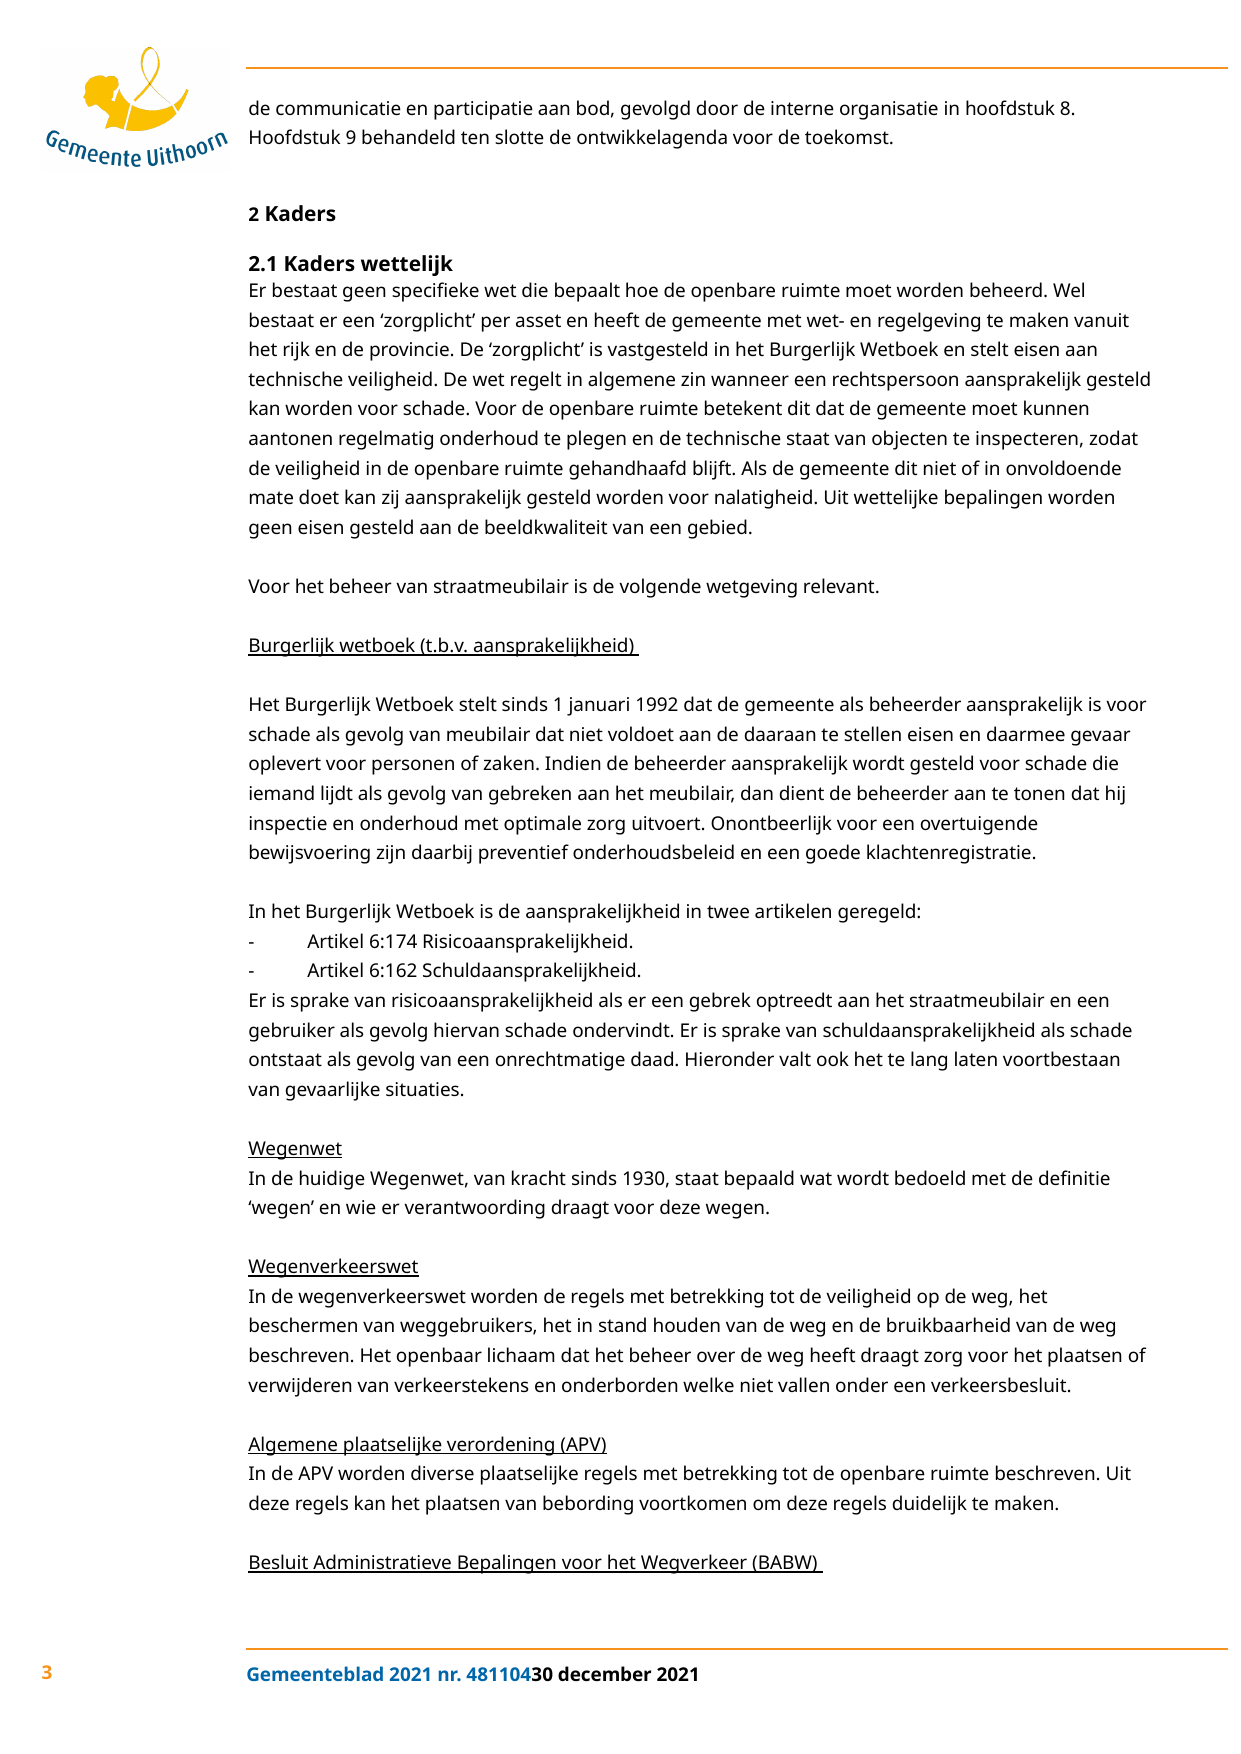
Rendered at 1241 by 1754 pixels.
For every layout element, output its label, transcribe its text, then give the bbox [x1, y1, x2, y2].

text Wegenverkeerswet [248, 1253, 1152, 1279]
list Artikel 6:174 Risicoaansprakelijkheid. [248, 928, 1152, 954]
text de communicatie en participatie aan bod, gevolgd door de interne organisatie in hoofdstuk 8. Hoofdstuk 9 behandeld ten slotte de ontwikkelagenda voor de toekomst. [248, 95, 1152, 150]
text In de huidige Wegenwet, van kracht sinds 1930, staat bepaald wat wordt bedoeld met de definitie ‘wegen’ en wie er verantwoording draagt voor deze wegen. [248, 1165, 1152, 1220]
text Er bestaat geen specifieke wet die bepaalt hoe de openbare ruimte moet worden beheerd. Wel bestaat er een ‘zorgplicht’ per asset en heeft de gemeente met wet- en regelgeving te maken vanuit het rijk en de provincie. De ‘zorgplicht’ is vastgesteld in het Burgerlijk Wetboek en stelt eisen aan technische veiligheid. De wet regelt in algemene zin wanneer een rechtspersoon aansprakelijk gesteld kan worden voor schade. Voor de openbare ruimte betekent dit dat de gemeente moet kunnen aantonen regelmatig onderhoud te plegen en de technische staat van objecten te inspecteren, zodat de veiligheid in de openbare ruimte gehandhaafd blijft. Als de gemeente dit niet of in onvoldoende mate doet kan zij aansprakelijk gesteld worden voor nalatigheid. Uit wettelijke bepalingen worden geen eisen gesteld aan de beeldkwaliteit van een gebied. [248, 277, 1152, 540]
text In het Burgerlijk Wetboek is de aansprakelijkheid in twee artikelen geregeld: [248, 898, 1152, 924]
text Besluit Administratieve Bepalingen voor het Wegverkeer (BABW) [248, 1549, 1152, 1575]
text Wegenwet [248, 1135, 1152, 1161]
text In de wegenverkeerswet worden de regels met betrekking tot de veiligheid op de weg, het beschermen van weggebruikers, het in stand houden van de weg en de bruikbaarheid van de weg beschreven. Het openbaar lichaam dat het beheer over de weg heeft draagt zorg voor het plaatsen of verwijderen van verkeerstekens en onderborden welke niet vallen onder een verkeersbesluit. [248, 1283, 1152, 1398]
text 2.1 Kaders wettelijk [248, 249, 1152, 277]
text Burgerlijk wetboek (t.b.v. aansprakelijkheid) [248, 632, 1152, 658]
text 2 Kaders [248, 199, 1152, 228]
text Het Burgerlijk Wetboek stelt sinds 1 januari 1992 dat de gemeente als beheerder aansprakelijk is voor schade als gevolg van meubilair dat niet voldoet aan de daaraan te stellen eisen en daarmee gevaar oplevert voor personen of zaken. Indien de beheerder aansprakelijk wordt gesteld voor schade die iemand lijdt als gevolg van gebreken aan het meubilair, dan dient de beheerder aan te tonen dat hij inspectie en onderhoud met optimale zorg uitvoert. Onontbeerlijk voor een overtuigende bewijsvoering zijn daarbij preventief onderhoudsbeleid en een goede klachtenregistratie. [248, 691, 1152, 865]
picture [41, 47, 231, 172]
text Voor het beheer van straatmeubilair is de volgende wetgeving relevant. [248, 573, 1152, 599]
text Algemene plaatselijke verordening (APV) [248, 1431, 1152, 1457]
list Artikel 6:162 Schuldaansprakelijkheid. [248, 958, 1152, 983]
text In de APV worden diverse plaatselijke regels met betrekking tot de openbare ruimte beschreven. Uit deze regels kan het plaatsen van bebording voortkomen om deze regels duidelijk te maken. [248, 1461, 1152, 1516]
text Er is sprake van risicoaansprakelijkheid als er een gebrek optreedt aan het straatmeubilair en een gebruiker als gevolg hiervan schade ondervindt. Er is sprake van schuldaansprakelijkheid als schade ontstaat als gevolg van een onrechtmatige daad. Hieronder valt ook het te lang laten voortbestaan van gevaarlijke situaties. [248, 987, 1152, 1102]
